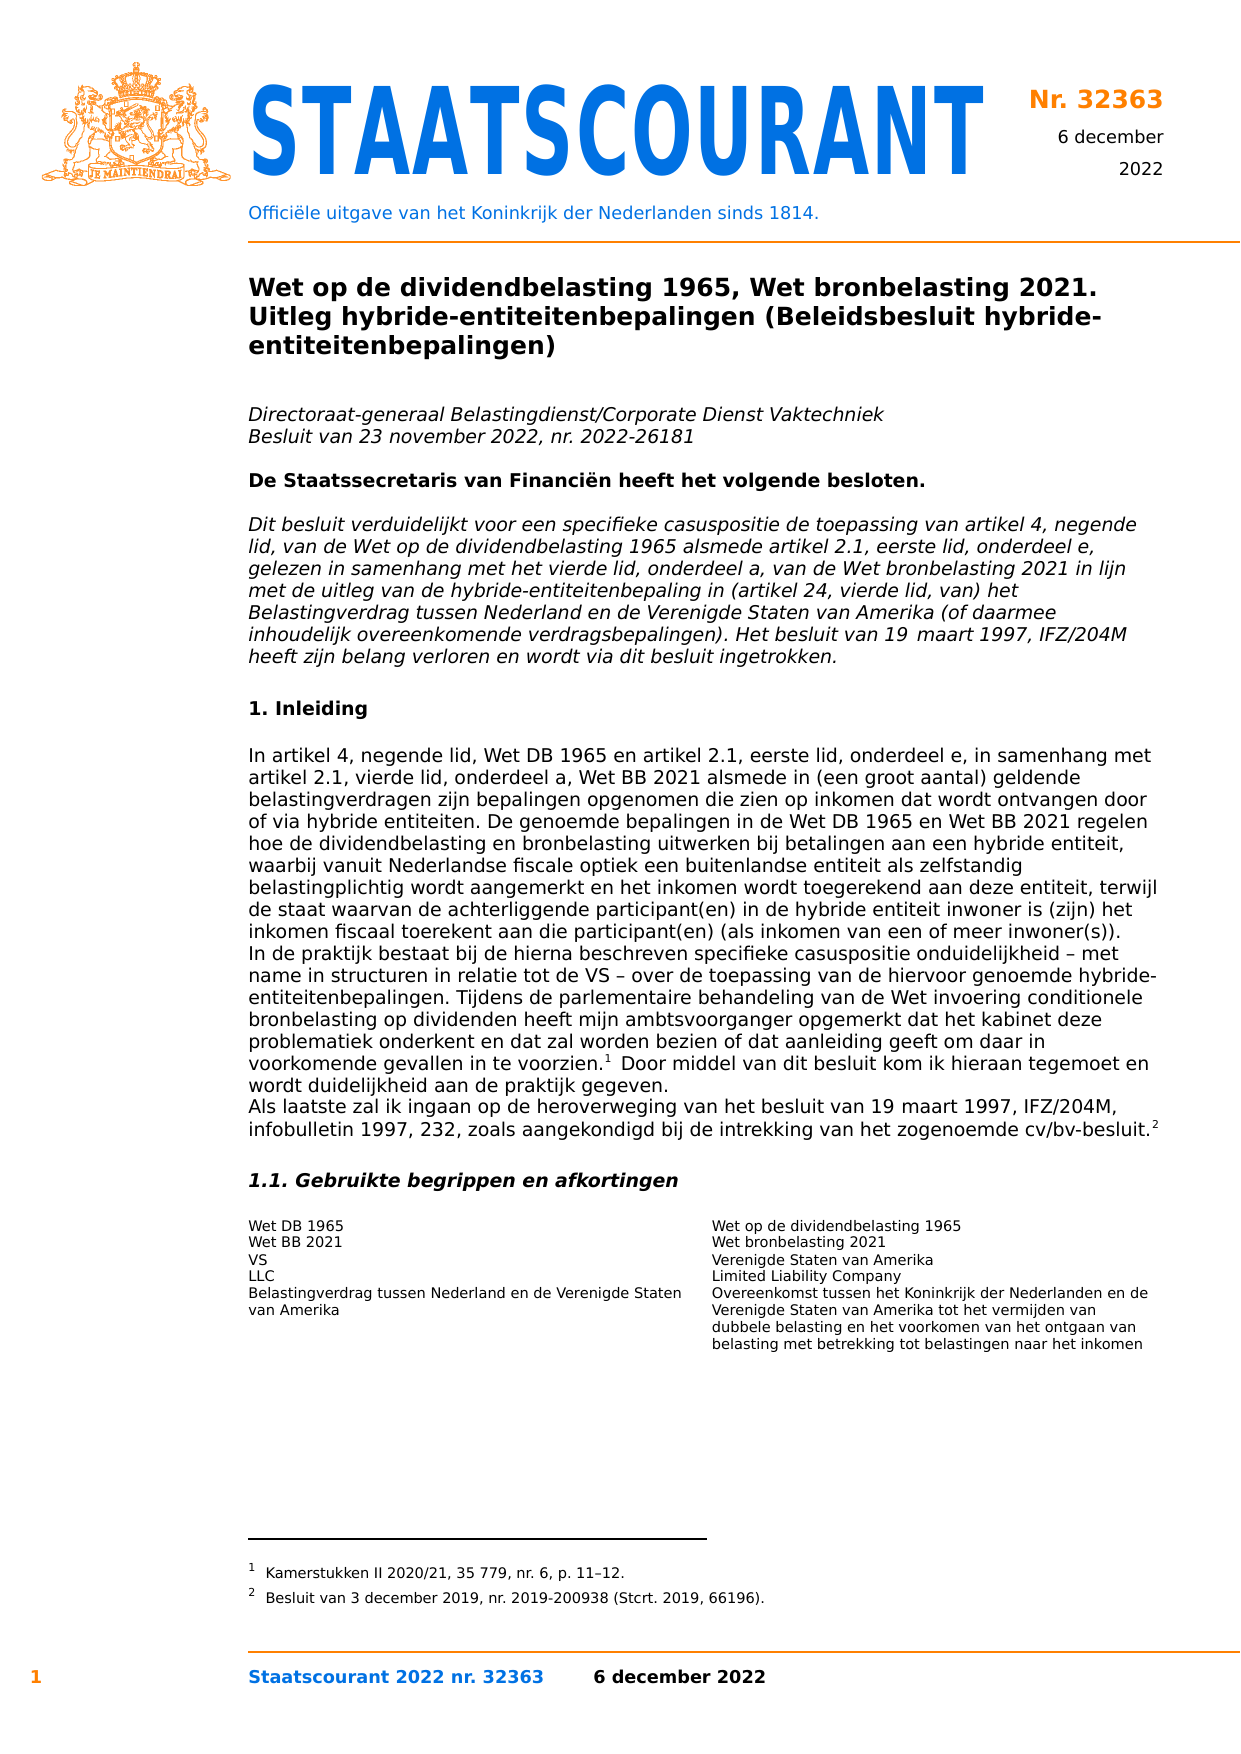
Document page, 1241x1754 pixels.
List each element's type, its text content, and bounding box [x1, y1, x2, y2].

table_header Wet DB 1965 [248, 1218, 706, 1234]
picture [41, 62, 231, 186]
text Als laatste zal ik ingaan op de heroverweging van het besluit van 19 maart 1997, IFZ/204M, infobulletin 1997, 232, zoals aangekondigd bij de intrekking van het zogenoemde cv/bv-besluit. [248, 1096, 1163, 1140]
table_header Nr. 32363 [998, 62, 1240, 121]
text In de praktijk bestaat bij de hierna beschreven specifieke casuspositie onduidelijkheid – met name in structuren in relatie tot de VS – over de toepassing van de hiervoor genoemde hybride-entiteitenbepalingen. Tijdens de parlementaire behandeling van de Wet invoering conditionele bronbelasting op dividenden heeft mijn ambtsvoorganger opgemerkt dat het kabinet deze problematiek onderkent en dat zal worden bezien of dat aanleiding geeft om daar in voorkomende gevallen in te voorzien. Door middel van dit besluit kom ik hieraan tegemoet en wordt duidelijkheid aan de praktijk gegeven. [248, 943, 1163, 1096]
table_header STAATSCOURANT [248, 62, 998, 203]
table_cell Wet BB 2021 [248, 1234, 706, 1251]
table_cell VS [248, 1251, 706, 1268]
table_cell 6 december [998, 121, 1240, 153]
text Besluit van 23 november 2022, nr. 2022-26181 [248, 426, 1163, 448]
table_cell LLC [248, 1268, 706, 1285]
table_header Wet op de dividendbelasting 1965 [706, 1218, 1163, 1234]
table_cell Belastingverdrag tussen Nederland en de Verenigde Staten van Amerika [248, 1285, 706, 1353]
text De Staatssecretaris van Financiën heeft het volgende besloten. [248, 470, 1163, 492]
subtitle Wet op de dividendbelasting 1965, Wet bronbelasting 2021. Uitleg hybride-entiteitenbepalingen (Beleidsbesluit hybride-entiteitenbepalingen) [248, 273, 1163, 361]
table_cell Officiële uitgave van het Koninkrijk der Nederlanden sinds 1814. [248, 203, 1240, 241]
subtitle 1. Inleiding [248, 698, 1163, 720]
table_header [25, 62, 248, 241]
table_cell 2022 [998, 153, 1240, 203]
text Dit besluit verduidelijkt voor een specifieke casuspositie de toepassing van artikel 4, negende lid, van de Wet op de dividendbelasting 1965 alsmede artikel 2.1, eerste lid, onderdeel e, gelezen in samenhang met het vierde lid, onderdeel a, van de Wet bronbelasting 2021 in lijn met de uitleg van de hybride-entiteitenbepaling in (artikel 24, vierde lid, van) het Belastingverdrag tussen Nederland en de Verenigde Staten van Amerika (of daarmee inhoudelijk overeenkomende verdragsbepalingen). Het besluit van 19 maart 1997, IFZ/204M heeft zijn belang verloren en wordt via dit besluit ingetrokken. [248, 514, 1163, 668]
table_cell Limited Liability Company [706, 1268, 1163, 1285]
table_cell Wet bronbelasting 2021 [706, 1234, 1163, 1251]
text Besluit van 3 december 2019, nr. 2019-200938 (Stcrt. 2019, 66196). [248, 1586, 1163, 1608]
subtitle 1.1. Gebruikte begrippen en afkortingen [248, 1170, 1163, 1192]
table_cell Verenigde Staten van Amerika [706, 1251, 1163, 1268]
table_cell Overeenkomst tussen het Koninkrijk der Nederlanden en de Verenigde Staten van Amerika tot het vermijden van dubbele belasting en het voorkomen van het ontgaan van belasting met betrekking tot belastingen naar het inkomen [706, 1285, 1163, 1353]
text In artikel 4, negende lid, Wet DB 1965 en artikel 2.1, eerste lid, onderdeel e, in samenhang met artikel 2.1, vierde lid, onderdeel a, Wet BB 2021 alsmede in (een groot aantal) geldende belastingverdragen zijn bepalingen opgenomen die zien op inkomen dat wordt ontvangen door of via hybride entiteiten. De genoemde bepalingen in de Wet DB 1965 en Wet BB 2021 regelen hoe de dividendbelasting en bronbelasting uitwerken bij betalingen aan een hybride entiteit, waarbij vanuit Nederlandse fiscale optiek een buitenlandse entiteit als zelfstandig belastingplichtig wordt aangemerkt en het inkomen wordt toegerekend aan deze entiteit, terwijl de staat waarvan de achterliggende participant(en) in de hybride entiteit inwoner is (zijn) het inkomen fiscaal toerekent aan die participant(en) (als inkomen van een of meer inwoner(s)). [248, 745, 1163, 943]
text Directoraat-generaal Belastingdienst/Corporate Dienst Vaktechniek [248, 404, 1163, 426]
text Kamerstukken II 2020/21, 35 779, nr. 6, p. 11–12. [248, 1561, 1163, 1583]
